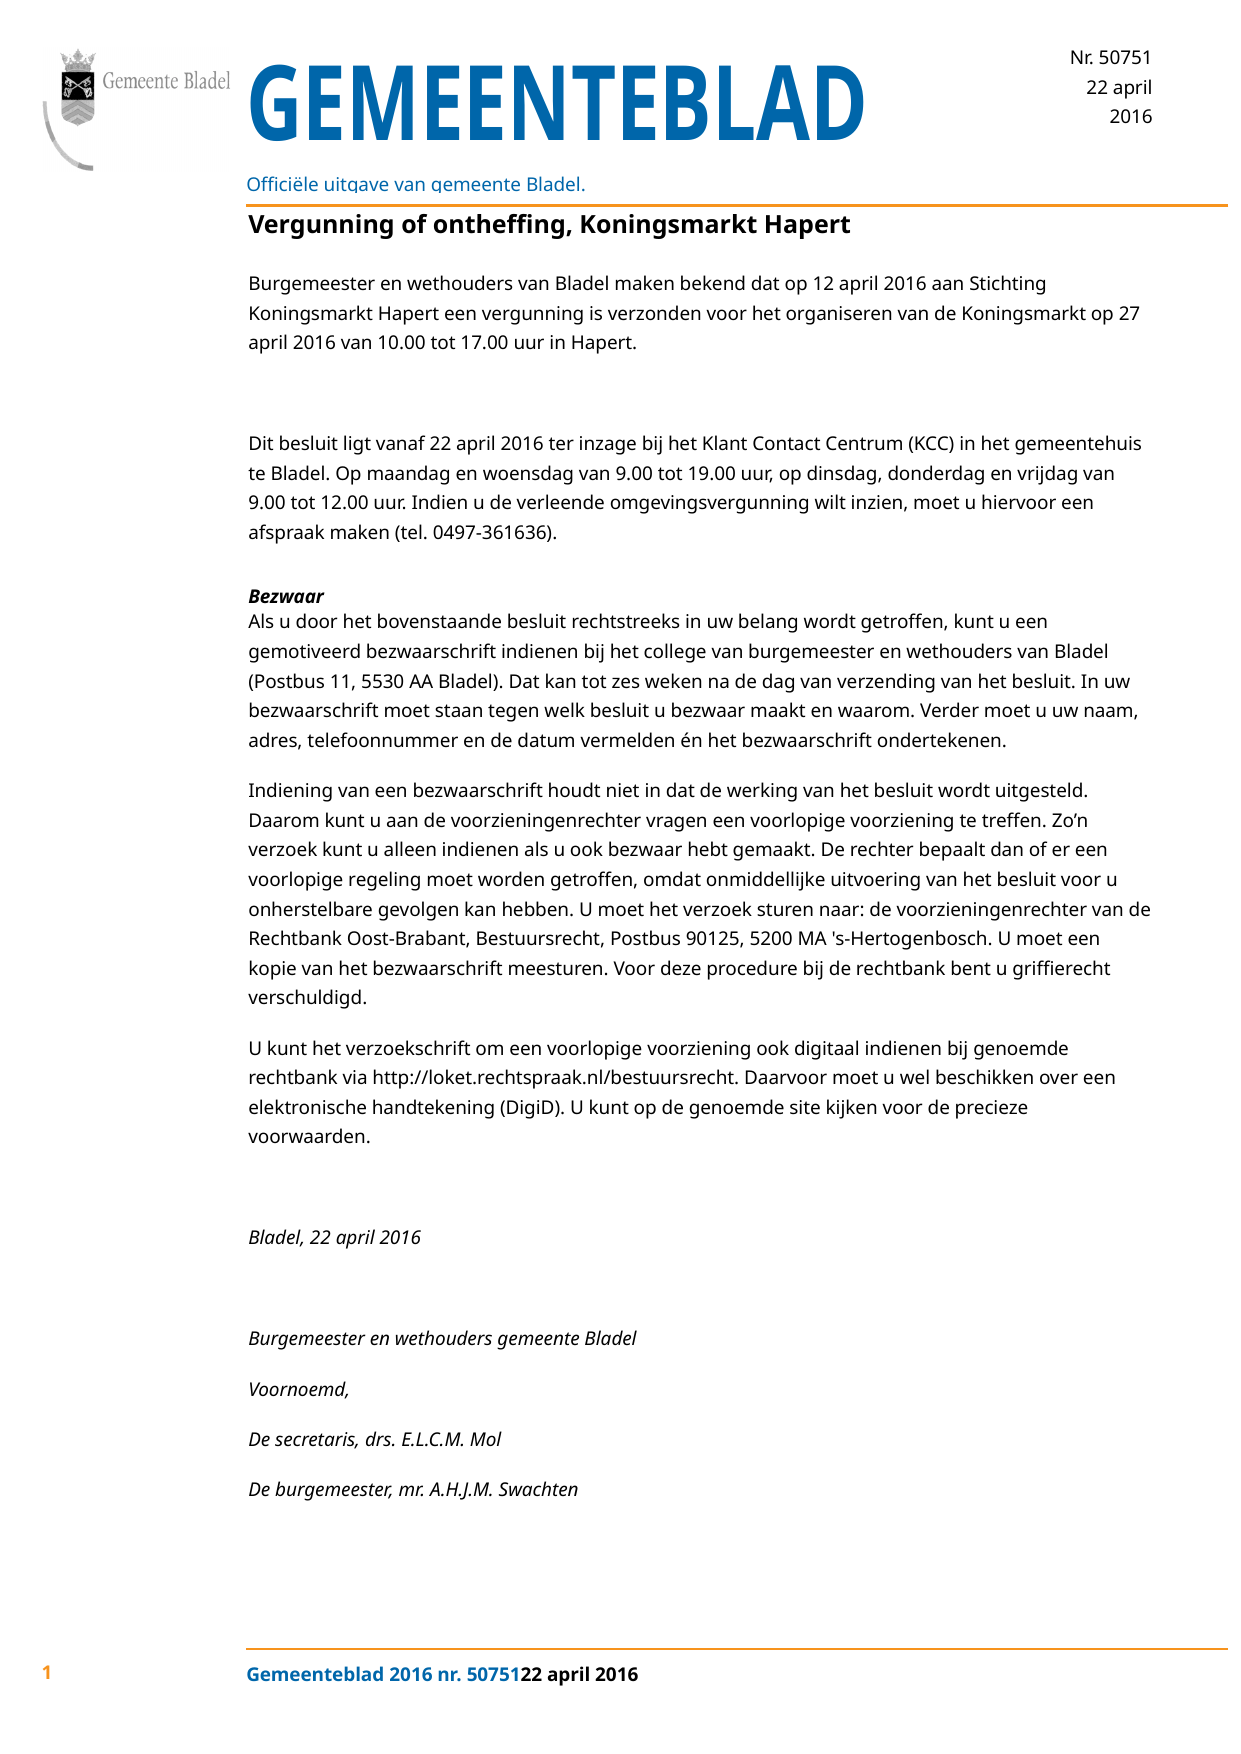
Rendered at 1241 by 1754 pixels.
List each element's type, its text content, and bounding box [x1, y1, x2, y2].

text Indiening van een bezwaarschrift houdt niet in dat de werking van het besluit wordt uitgesteld. Daarom kunt u aan de voorzieningenrechter vragen een voorlopige voorziening te treffen. Zo’n verzoek kunt u alleen indienen als u ook bezwaar hebt gemaakt. De rechter bepaalt dan of er een voorlopige regeling moet worden getroffen, omdat onmiddellijke uitvoering van het besluit voor u onherstelbare gevolgen kan hebben. U moet het verzoek sturen naar: de voorzieningenrechter van de Rechtbank Oost-Brabant, Bestuursrecht, Postbus 90125, 5200 MA 's-Hertogenbosch. U moet een kopie van het bezwaarschrift meesturen. Voor deze procedure bij de rechtbank bent u griffierecht verschuldigd. [248, 777, 1152, 1010]
text Vergunning of ontheffing, Koningsmarkt Hapert [248, 207, 1152, 241]
text Voornoemd, [248, 1376, 1152, 1402]
text U kunt het verzoekschrift om een voorlopige voorziening ook digitaal indienen bij genoemde rechtbank via http://loket.rechtspraak.nl/bestuursrecht. Daarvoor moet u wel beschikken over een elektronische handtekening (DigiD). U kunt op de genoemde site kijken voor de precieze voorwaarden. [248, 1035, 1152, 1149]
text Burgemeester en wethouders van Bladel maken bekend dat op 12 april 2016 aan Stichting Koningsmarkt Hapert een vergunning is verzonden voor het organiseren van de Koningsmarkt op 27 april 2016 van 10.00 tot 17.00 uur in Hapert. [248, 270, 1152, 355]
picture [41, 47, 231, 172]
text Dit besluit ligt vanaf 22 april 2016 ter inzage bij het Klant Contact Centrum (KCC) in het gemeentehuis te Bladel. Op maandag en woensdag van 9.00 tot 19.00 uur, op dinsdag, donderdag en vrijdag van 9.00 tot 12.00 uur. Indien u de verleende omgevingsvergunning wilt inzien, moet u hiervoor een afspraak maken (tel. 0497-361636). [248, 430, 1152, 545]
text Als u door het bovenstaande besluit rechtstreeks in uw belang wordt getroffen, kunt u een gemotiveerd bezwaarschrift indienen bij het college van burgemeester en wethouders van Bladel (Postbus 11, 5530 AA Bladel). Dat kan tot zes weken na de dag van verzending van het besluit. In uw bezwaarschrift moet staan tegen welk besluit u bezwaar maakt en waarom. Verder moet u uw naam, adres, telefoonnummer en de datum vermelden én het bezwaarschrift ondertekenen. [248, 609, 1152, 753]
text De secretaris, drs. E.L.C.M. Mol [248, 1426, 1152, 1452]
text Bladel, 22 april 2016 [248, 1224, 1152, 1250]
text Burgemeester en wethouders gemeente Bladel [248, 1325, 1152, 1351]
text Bezwaar [248, 583, 1152, 609]
text De burgemeester, mr. A.H.J.M. Swachten [248, 1477, 1152, 1502]
